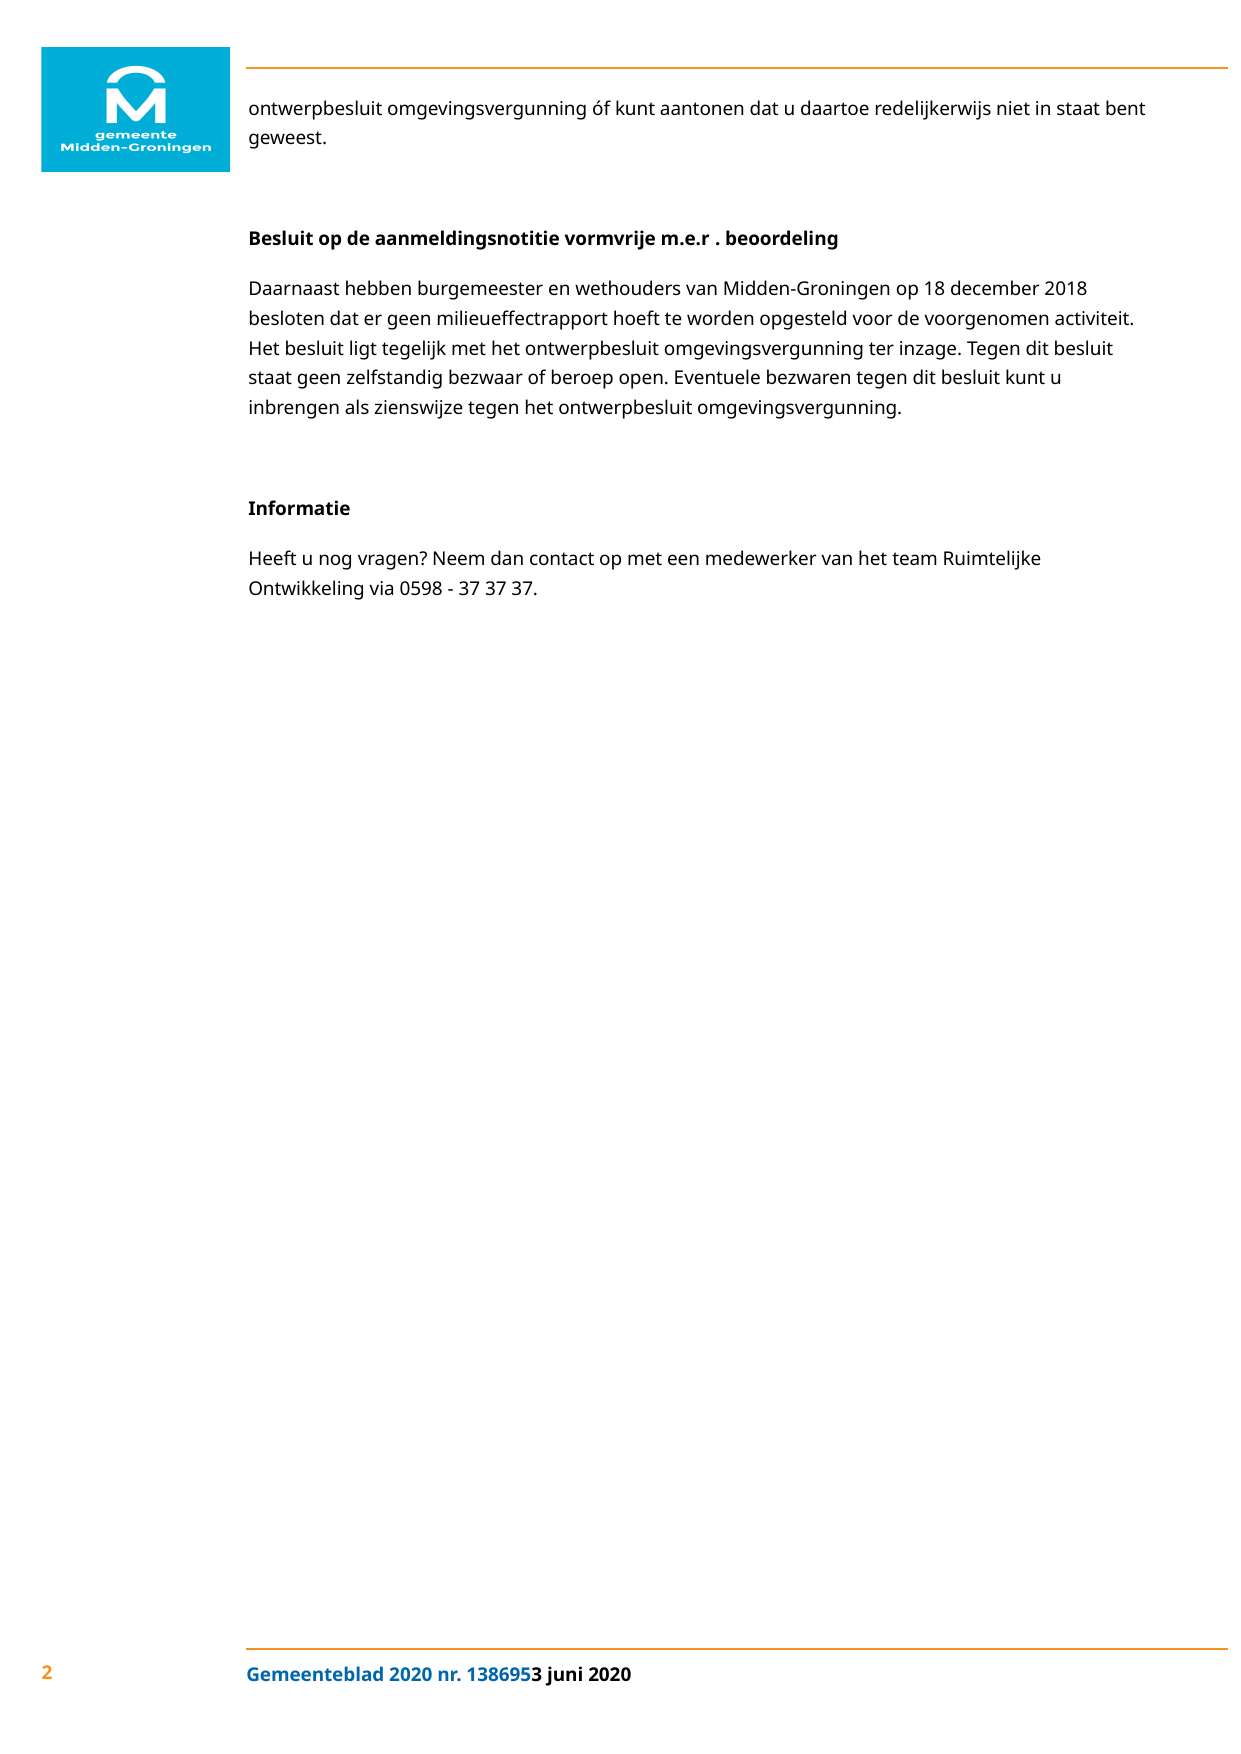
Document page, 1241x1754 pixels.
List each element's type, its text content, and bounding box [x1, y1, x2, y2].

picture [107, 89, 165, 122]
text Besluit op de aanmeldingsnotitie vormvrije m.e.r . beoordeling [248, 225, 1152, 251]
text Informatie [248, 495, 1152, 521]
picture [184, 146, 190, 153]
picture [108, 66, 164, 82]
text Heeft u nog vragen? Neem dan contact op met een medewerker van het team Ruimtelijke Ontwikkeling via 0598 - 37 37 37. [248, 545, 1152, 601]
text Daarnaast hebben burgemeester en wethouders van Midden-Groningen op 18 december 2018 besloten dat er geen milieueffectrapport hoeft te worden opgesteld voor de voorgenomen activiteit. Het besluit ligt tegelijk met het ontwerpbesluit omgevingsvergunning ter inzage. Tegen dit besluit staat geen zelfstandig bezwaar of beroep open. Eventuele bezwaren tegen dit besluit kunt u inbrengen als zienswijze tegen het ontwerpbesluit omgevingsvergunning. [248, 276, 1152, 420]
text ontwerpbesluit omgevingsvergunning óf kunt aantonen dat u daartoe redelijkerwijs niet in staat bent geweest. [248, 95, 1152, 150]
